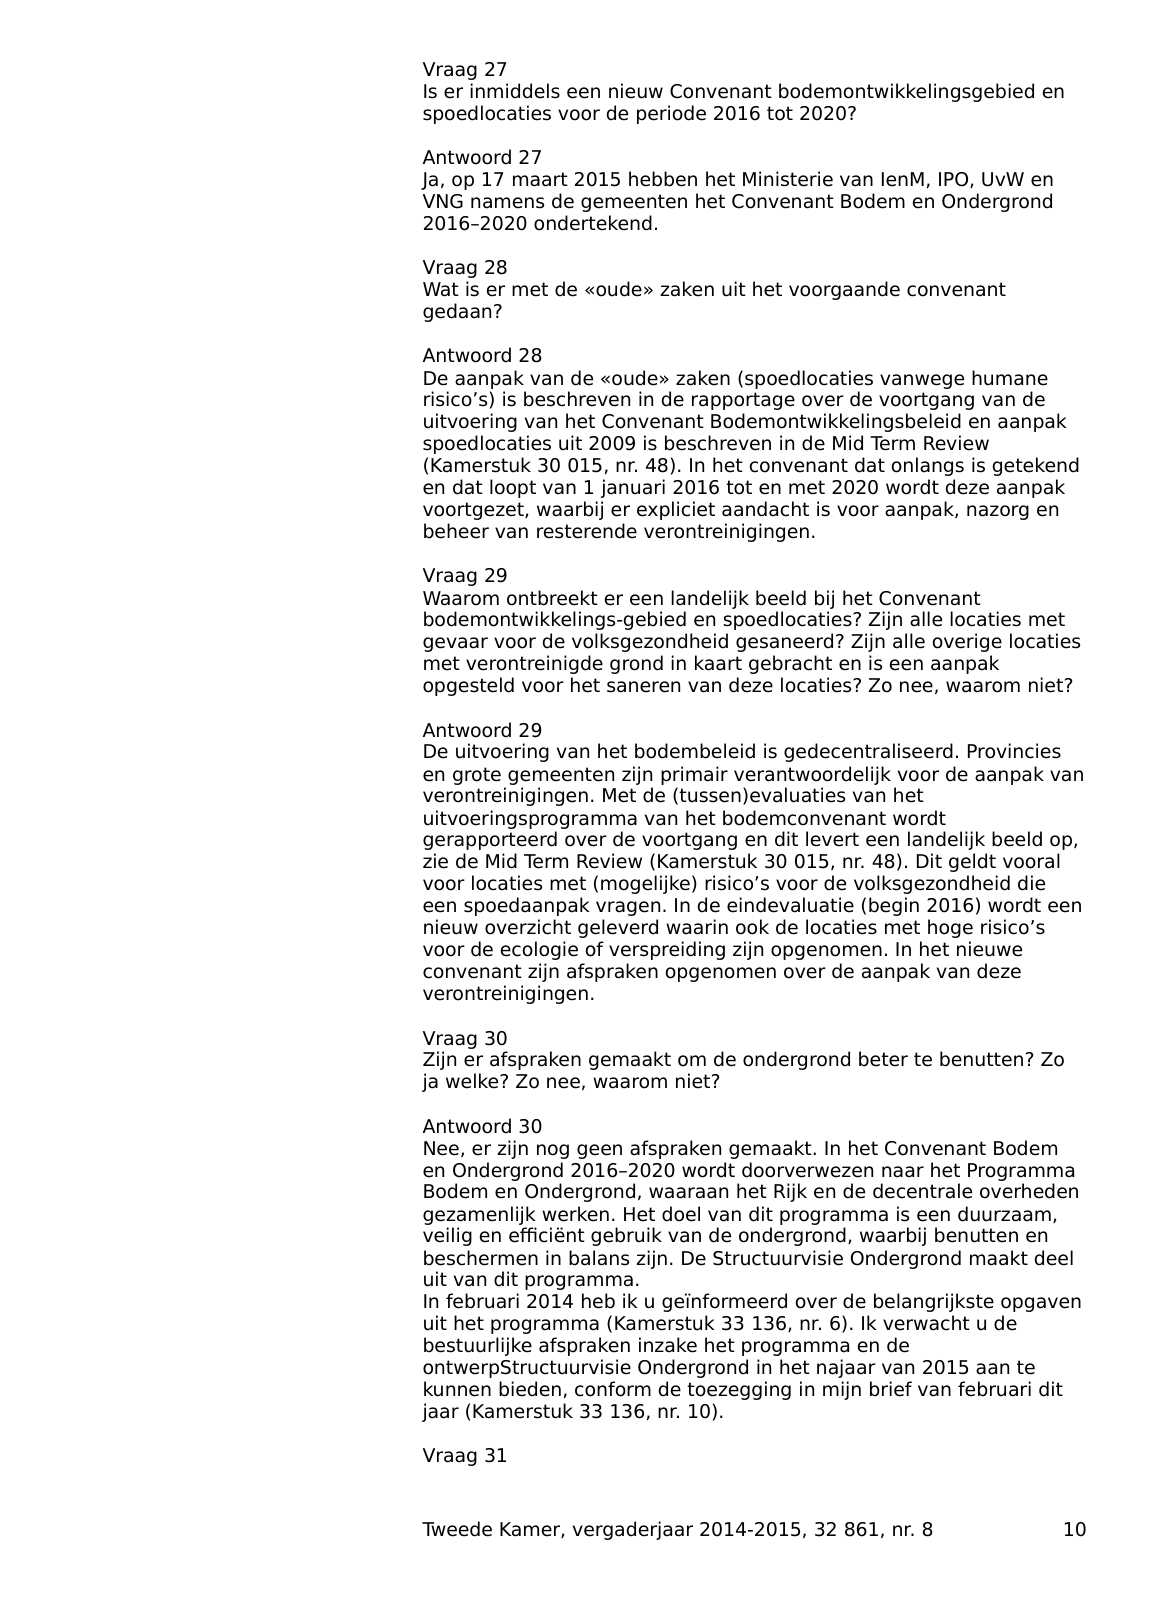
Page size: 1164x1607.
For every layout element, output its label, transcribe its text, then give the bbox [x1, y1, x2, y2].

text Vraag 30 [422, 1027, 1087, 1049]
text Vraag 31 [422, 1445, 1087, 1467]
text De uitvoering van het bodembeleid is gedecentraliseerd. Provincies en grote gemeenten zijn primair verantwoordelijk voor de aanpak van verontreinigingen. Met de (tussen)evaluaties van het uitvoeringsprogramma van het bodemconvenant wordt gerapporteerd over de voortgang en dit levert een landelijk beeld op, zie de Mid Term Review (Kamerstuk 30 015, nr. 48). Dit geldt vooral voor locaties met (mogelijke) risico’s voor de volksgezondheid die een spoedaanpak vragen. In de eindevaluatie (begin 2016) wordt een nieuw overzicht geleverd waarin ook de locaties met hoge risico’s voor de ecologie of verspreiding zijn opgenomen. In het nieuwe convenant zijn afspraken opgenomen over de aanpak van deze verontreinigingen. [422, 741, 1087, 1005]
text Is er inmiddels een nieuw Convenant bodemontwikkelingsgebied en spoedlocaties voor de periode 2016 tot 2020? [422, 81, 1087, 125]
text Vraag 29 [422, 565, 1087, 587]
text Ja, op 17 maart 2015 hebben het Ministerie van IenM, IPO, UvW en VNG namens de gemeenten het Convenant Bodem en Ondergrond 2016–2020 ondertekend. [422, 169, 1087, 235]
text Vraag 27 [422, 59, 1087, 81]
text Waarom ontbreekt er een landelijk beeld bij het Convenant bodemontwikkelings-gebied en spoedlocaties? Zijn alle locaties met gevaar voor de volksgezondheid gesaneerd? Zijn alle overige locaties met verontreinigde grond in kaart gebracht en is een aanpak opgesteld voor het saneren van deze locaties? Zo nee, waarom niet? [422, 587, 1087, 697]
text Antwoord 28 [422, 345, 1087, 367]
text Antwoord 27 [422, 147, 1087, 169]
text In februari 2014 heb ik u geïnformeerd over de belangrijkste opgaven uit het programma (Kamerstuk 33 136, nr. 6). Ik verwacht u de bestuurlijke afspraken inzake het programma en de ontwerpStructuurvisie Ondergrond in het najaar van 2015 aan te kunnen bieden, conform de toezegging in mijn brief van februari dit jaar (Kamerstuk 33 136, nr. 10). [422, 1291, 1087, 1423]
text Zijn er afspraken gemaakt om de ondergrond beter te benutten? Zo ja welke? Zo nee, waarom niet? [422, 1049, 1087, 1093]
text Antwoord 30 [422, 1116, 1087, 1137]
text Nee, er zijn nog geen afspraken gemaakt. In het Convenant Bodem en Ondergrond 2016–2020 wordt doorverwezen naar het Programma Bodem en Ondergrond, waaraan het Rijk en de decentrale overheden gezamenlijk werken. Het doel van dit programma is een duurzaam, veilig en efficiënt gebruik van de ondergrond, waarbij benutten en beschermen in balans zijn. De Structuurvisie Ondergrond maakt deel uit van dit programma. [422, 1137, 1087, 1291]
text Wat is er met de «oude» zaken uit het voorgaande convenant gedaan? [422, 279, 1087, 323]
text Antwoord 29 [422, 719, 1087, 741]
text De aanpak van de «oude» zaken (spoedlocaties vanwege humane risico’s) is beschreven in de rapportage over de voortgang van de uitvoering van het Convenant Bodemontwikkelingsbeleid en aanpak spoedlocaties uit 2009 is beschreven in de Mid Term Review (Kamerstuk 30 015, nr. 48). In het convenant dat onlangs is getekend en dat loopt van 1 januari 2016 tot en met 2020 wordt deze aanpak voortgezet, waarbij er expliciet aandacht is voor aanpak, nazorg en beheer van resterende verontreinigingen. [422, 367, 1087, 543]
text Vraag 28 [422, 257, 1087, 279]
